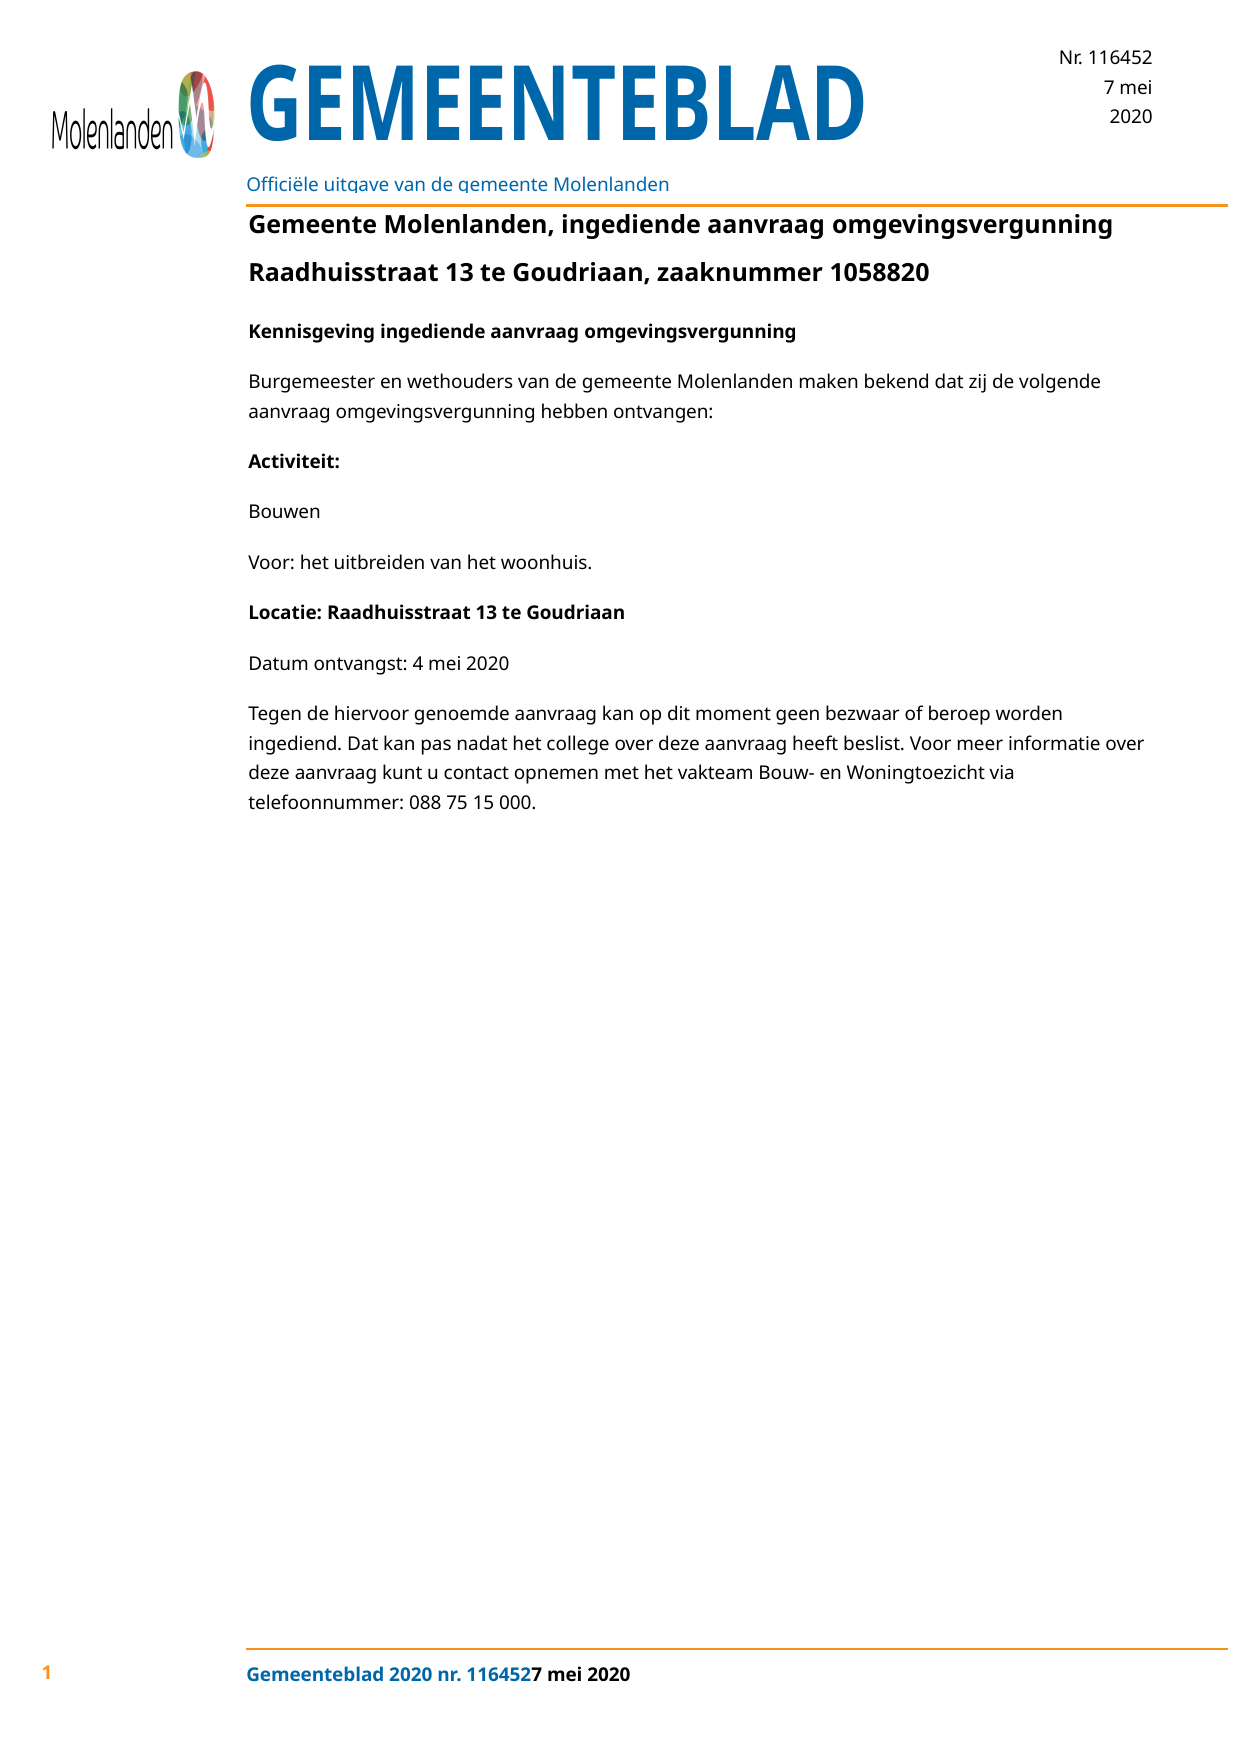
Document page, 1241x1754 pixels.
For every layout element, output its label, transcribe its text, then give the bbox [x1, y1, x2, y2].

text Kennisgeving ingediende aanvraag omgevingsvergunning [248, 318, 1152, 344]
text Tegen de hiervoor genoemde aanvraag kan op dit moment geen bezwaar of beroep worden ingediend. Dat kan pas nadat het college over deze aanvraag heeft beslist. Voor meer informatie over deze aanvraag kunt u contact opnemen met het vakteam Bouw- en Woningtoezicht via telefoonnummer: 088 75 15 000. [248, 700, 1152, 815]
text Activiteit: [248, 448, 1152, 474]
picture [41, 47, 231, 172]
text Locatie: Raadhuisstraat 13 te Goudriaan [248, 599, 1152, 625]
text Voor: het uitbreiden van het woonhuis. [248, 549, 1152, 575]
text Bouwen [248, 499, 1152, 524]
text Datum ontvangst: 4 mei 2020 [248, 650, 1152, 676]
text Burgemeester en wethouders van de gemeente Molenlanden maken bekend dat zij de volgende aanvraag omgevingsvergunning hebben ontvangen: [248, 368, 1152, 424]
text Gemeente Molenlanden, ingediende aanvraag omgevingsvergunning Raadhuisstraat 13 te Goudriaan, zaaknummer 1058820 [248, 207, 1152, 288]
